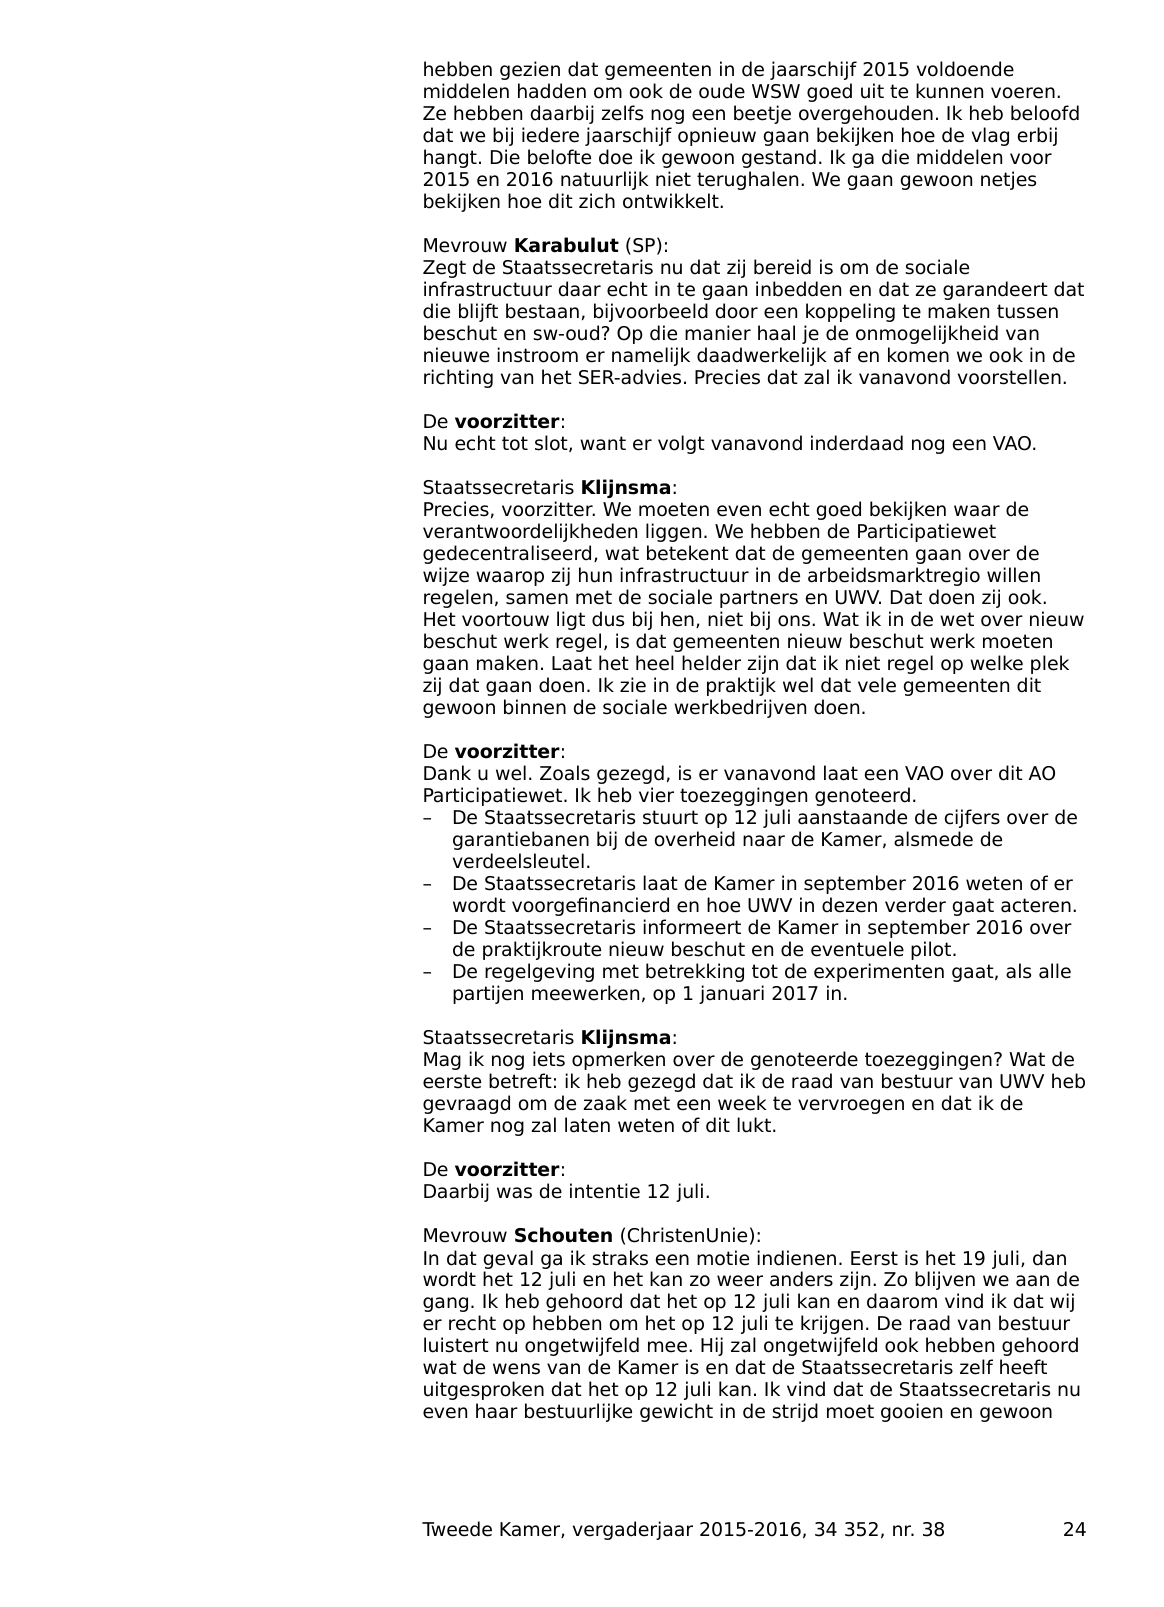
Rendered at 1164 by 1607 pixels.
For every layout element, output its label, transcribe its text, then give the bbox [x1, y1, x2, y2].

text Staatssecretaris Klijnsma: [422, 1027, 1087, 1049]
text Mevrouw Schouten (ChristenUnie): [422, 1225, 1087, 1247]
text Mevrouw Karabulut (SP): [422, 235, 1087, 257]
text In dat geval ga ik straks een motie indienen. Eerst is het 19 juli, dan wordt het 12 juli en het kan zo weer anders zijn. Zo blijven we aan de gang. Ik heb gehoord dat het op 12 juli kan en daarom vind ik dat wij er recht op hebben om het op 12 juli te krijgen. De raad van bestuur luistert nu ongetwijfeld mee. Hij zal ongetwijfeld ook hebben gehoord wat de wens van de Kamer is en dat de Staatssecretaris zelf heeft uitgesproken dat het op 12 juli kan. Ik vind dat de Staatssecretaris nu even haar bestuurlijke gewicht in de strijd moet gooien en gewoon [422, 1247, 1087, 1423]
text Nu echt tot slot, want er volgt vanavond inderdaad nog een VAO. [422, 433, 1087, 455]
text Staatssecretaris Klijnsma: [422, 477, 1087, 499]
text – De Staatssecretaris informeert de Kamer in september 2016 over de praktijkroute nieuw beschut en de eventuele pilot. [422, 917, 1087, 961]
text – De Staatssecretaris stuurt op 12 juli aanstaande de cijfers over de garantiebanen bij de overheid naar de Kamer, alsmede de verdeelsleutel. [422, 807, 1087, 873]
text Dank u wel. Zoals gezegd, is er vanavond laat een VAO over dit AO Participatiewet. Ik heb vier toezeggingen genoteerd. [422, 763, 1087, 807]
text De voorzitter: [422, 1159, 1087, 1181]
text Precies, voorzitter. We moeten even echt goed bekijken waar de verantwoordelijkheden liggen. We hebben de Participatiewet gedecentraliseerd, wat betekent dat de gemeenten gaan over de wijze waarop zij hun infrastructuur in de arbeidsmarktregio willen regelen, samen met de sociale partners en UWV. Dat doen zij ook. Het voortouw ligt dus bij hen, niet bij ons. Wat ik in de wet over nieuw beschut werk regel, is dat gemeenten nieuw beschut werk moeten gaan maken. Laat het heel helder zijn dat ik niet regel op welke plek zij dat gaan doen. Ik zie in de praktijk wel dat vele gemeenten dit gewoon binnen de sociale werkbedrijven doen. [422, 499, 1087, 719]
text hebben gezien dat gemeenten in de jaarschijf 2015 voldoende middelen hadden om ook de oude WSW goed uit te kunnen voeren. Ze hebben daarbij zelfs nog een beetje overgehouden. Ik heb beloofd dat we bij iedere jaarschijf opnieuw gaan bekijken hoe de vlag erbij hangt. Die belofte doe ik gewoon gestand. Ik ga die middelen voor 2015 en 2016 natuurlijk niet terughalen. We gaan gewoon netjes bekijken hoe dit zich ontwikkelt. [422, 59, 1087, 213]
text De voorzitter: [422, 411, 1087, 433]
text Zegt de Staatssecretaris nu dat zij bereid is om de sociale infrastructuur daar echt in te gaan inbedden en dat ze garandeert dat die blijft bestaan, bijvoorbeeld door een koppeling te maken tussen beschut en sw-oud? Op die manier haal je de onmogelijkheid van nieuwe instroom er namelijk daadwerkelijk af en komen we ook in de richting van het SER-advies. Precies dat zal ik vanavond voorstellen. [422, 257, 1087, 389]
text – De Staatssecretaris laat de Kamer in september 2016 weten of er wordt voorgefinancierd en hoe UWV in dezen verder gaat acteren. [422, 873, 1087, 917]
text Daarbij was de intentie 12 juli. [422, 1181, 1087, 1203]
text Mag ik nog iets opmerken over de genoteerde toezeggingen? Wat de eerste betreft: ik heb gezegd dat ik de raad van bestuur van UWV heb gevraagd om de zaak met een week te vervroegen en dat ik de Kamer nog zal laten weten of dit lukt. [422, 1049, 1087, 1137]
text De voorzitter: [422, 741, 1087, 763]
text – De regelgeving met betrekking tot de experimenten gaat, als alle partijen meewerken, op 1 januari 2017 in. [422, 961, 1087, 1005]
